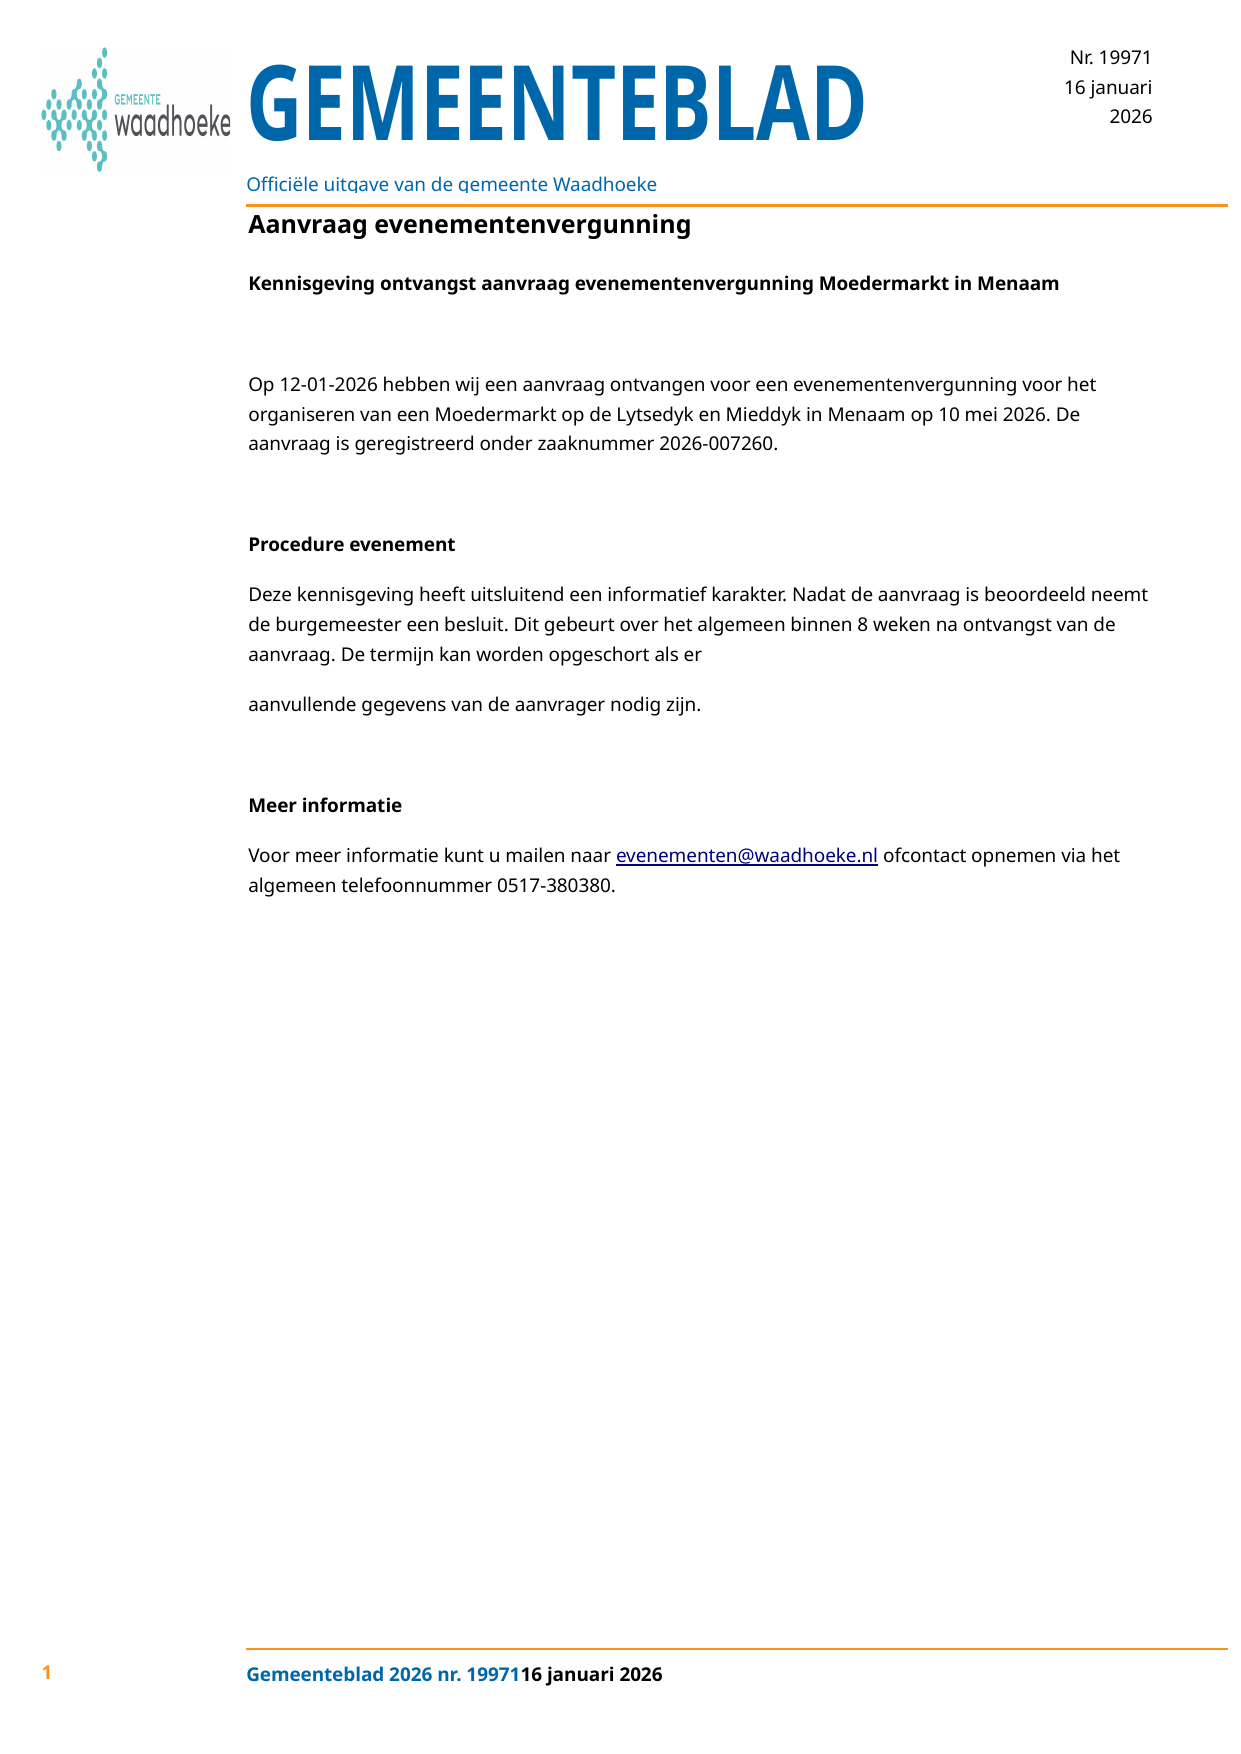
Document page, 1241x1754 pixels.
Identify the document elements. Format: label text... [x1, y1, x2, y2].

text Voor meer informatie kunt u mailen naar evenementen@waadhoeke.nl ofcontact opnemen via het algemeen telefoonnummer 0517-380380. [248, 842, 1152, 898]
text Procedure evenement [248, 531, 1152, 557]
picture [41, 47, 231, 172]
text aanvullende gegevens van de aanvrager nodig zijn. [248, 691, 1152, 717]
text Deze kennisgeving heeft uitsluitend een informatief karakter. Nadat de aanvraag is beoordeeld neemt de burgemeester een besluit. Dit gebeurt over het algemeen binnen 8 weken na ontvangst van de aanvraag. De termijn kan worden opgeschort als er [248, 582, 1152, 666]
text Meer informatie [248, 792, 1152, 818]
text Kennisgeving ontvangst aanvraag evenementenvergunning Moedermarkt in Menaam [248, 270, 1152, 296]
text Op 12-01-2026 hebben wij een aanvraag ontvangen voor een evenementenvergunning voor het organiseren van een Moedermarkt op de Lytsedyk en Mieddyk in Menaam op 10 mei 2026. De aanvraag is geregistreerd onder zaaknummer 2026-007260. [248, 371, 1152, 456]
text Aanvraag evenementenvergunning [248, 207, 1152, 241]
